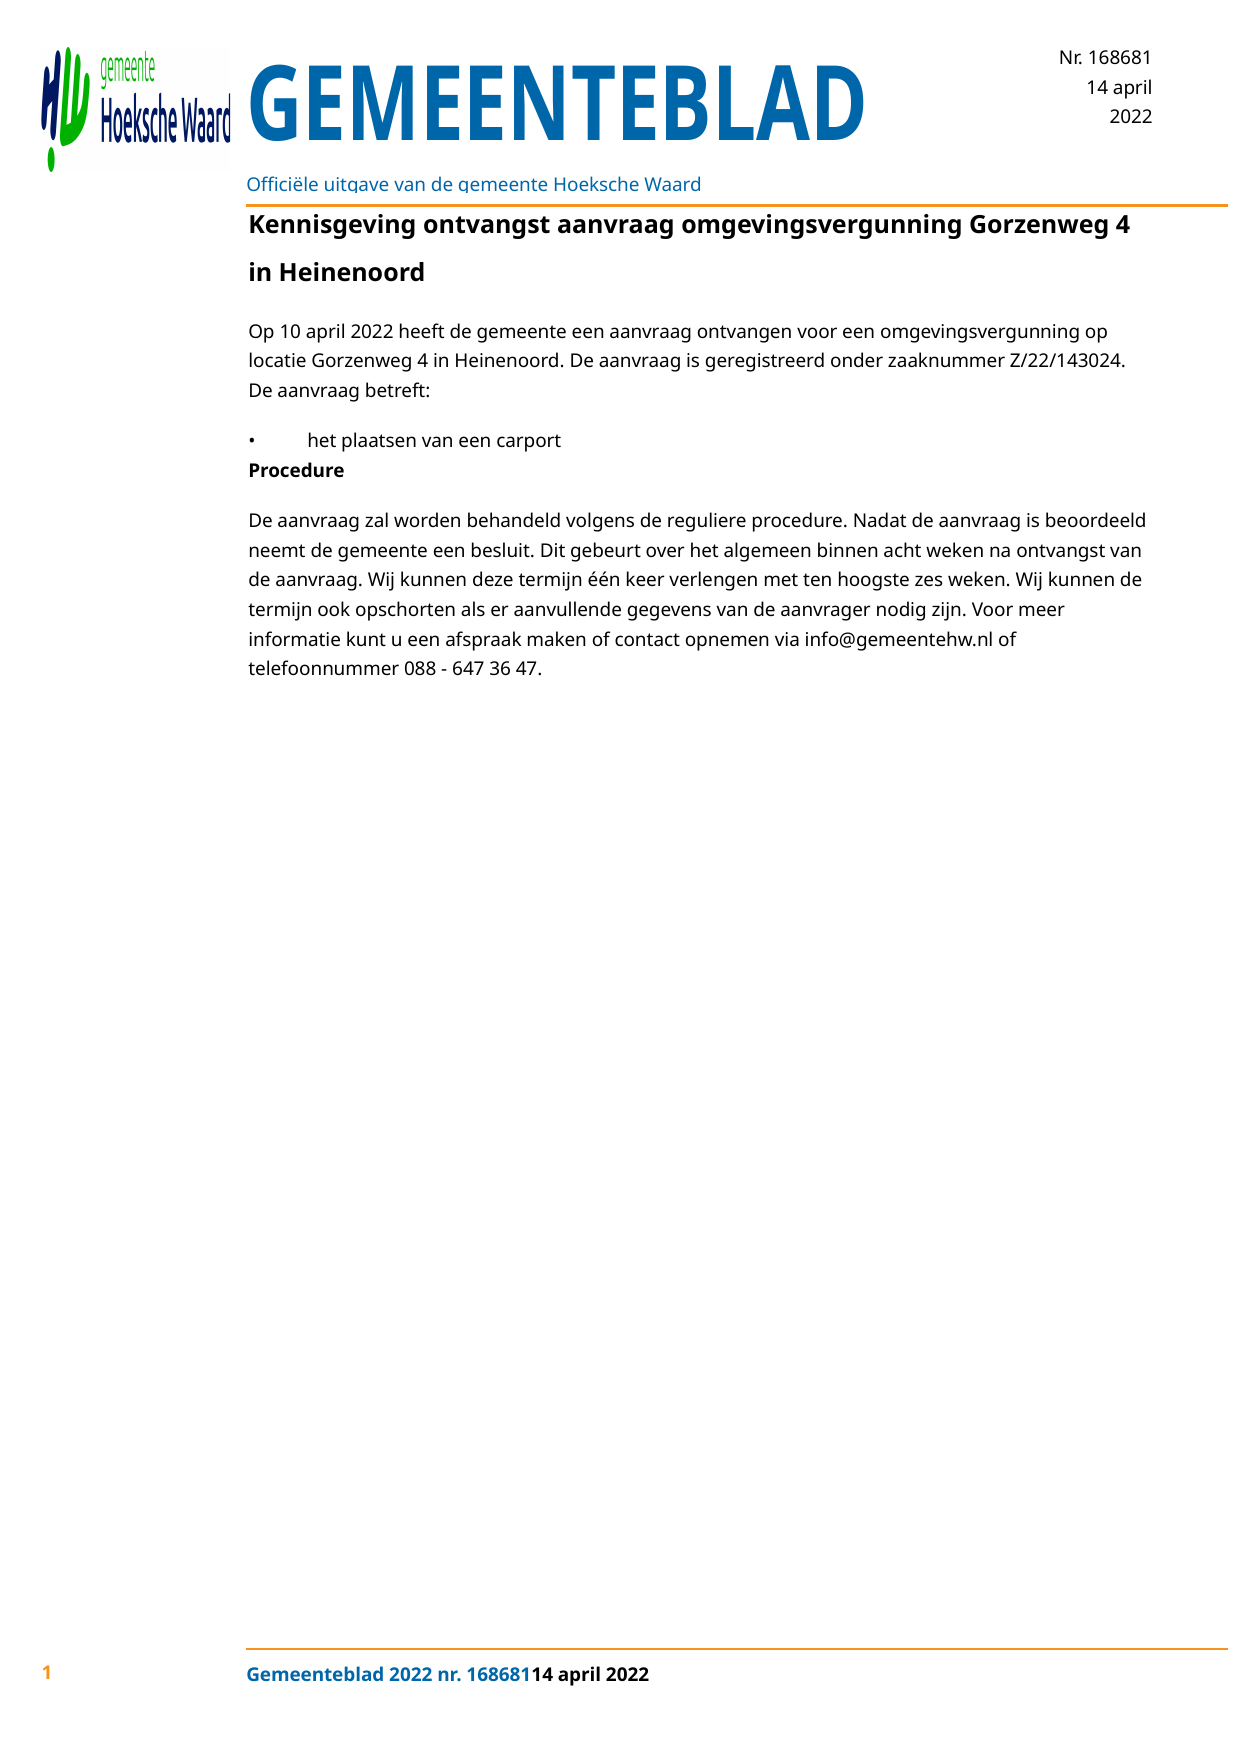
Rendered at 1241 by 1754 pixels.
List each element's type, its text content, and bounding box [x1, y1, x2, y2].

text Kennisgeving ontvangst aanvraag omgevingsvergunning Gorzenweg 4 in Heinenoord [248, 207, 1152, 288]
text Op 10 april 2022 heeft de gemeente een aanvraag ontvangen voor een omgevingsvergunning op locatie Gorzenweg 4 in Heinenoord. De aanvraag is geregistreerd onder zaaknummer Z/22/143024. De aanvraag betreft: [248, 318, 1152, 403]
picture [41, 47, 231, 172]
text Procedure [248, 457, 1152, 483]
text De aanvraag zal worden behandeld volgens de reguliere procedure. Nadat de aanvraag is beoordeeld neemt de gemeente een besluit. Dit gebeurt over het algemeen binnen acht weken na ontvangst van de aanvraag. Wij kunnen deze termijn één keer verlengen met ten hoogste zes weken. Wij kunnen de termijn ook opschorten als er aanvullende gegevens van de aanvrager nodig zijn. Voor meer informatie kunt u een afspraak maken of contact opnemen via info@gemeentehw.nl of telefoonnummer 088 - 647 36 47. [248, 507, 1152, 681]
list het plaatsen van een carport [248, 427, 1152, 453]
